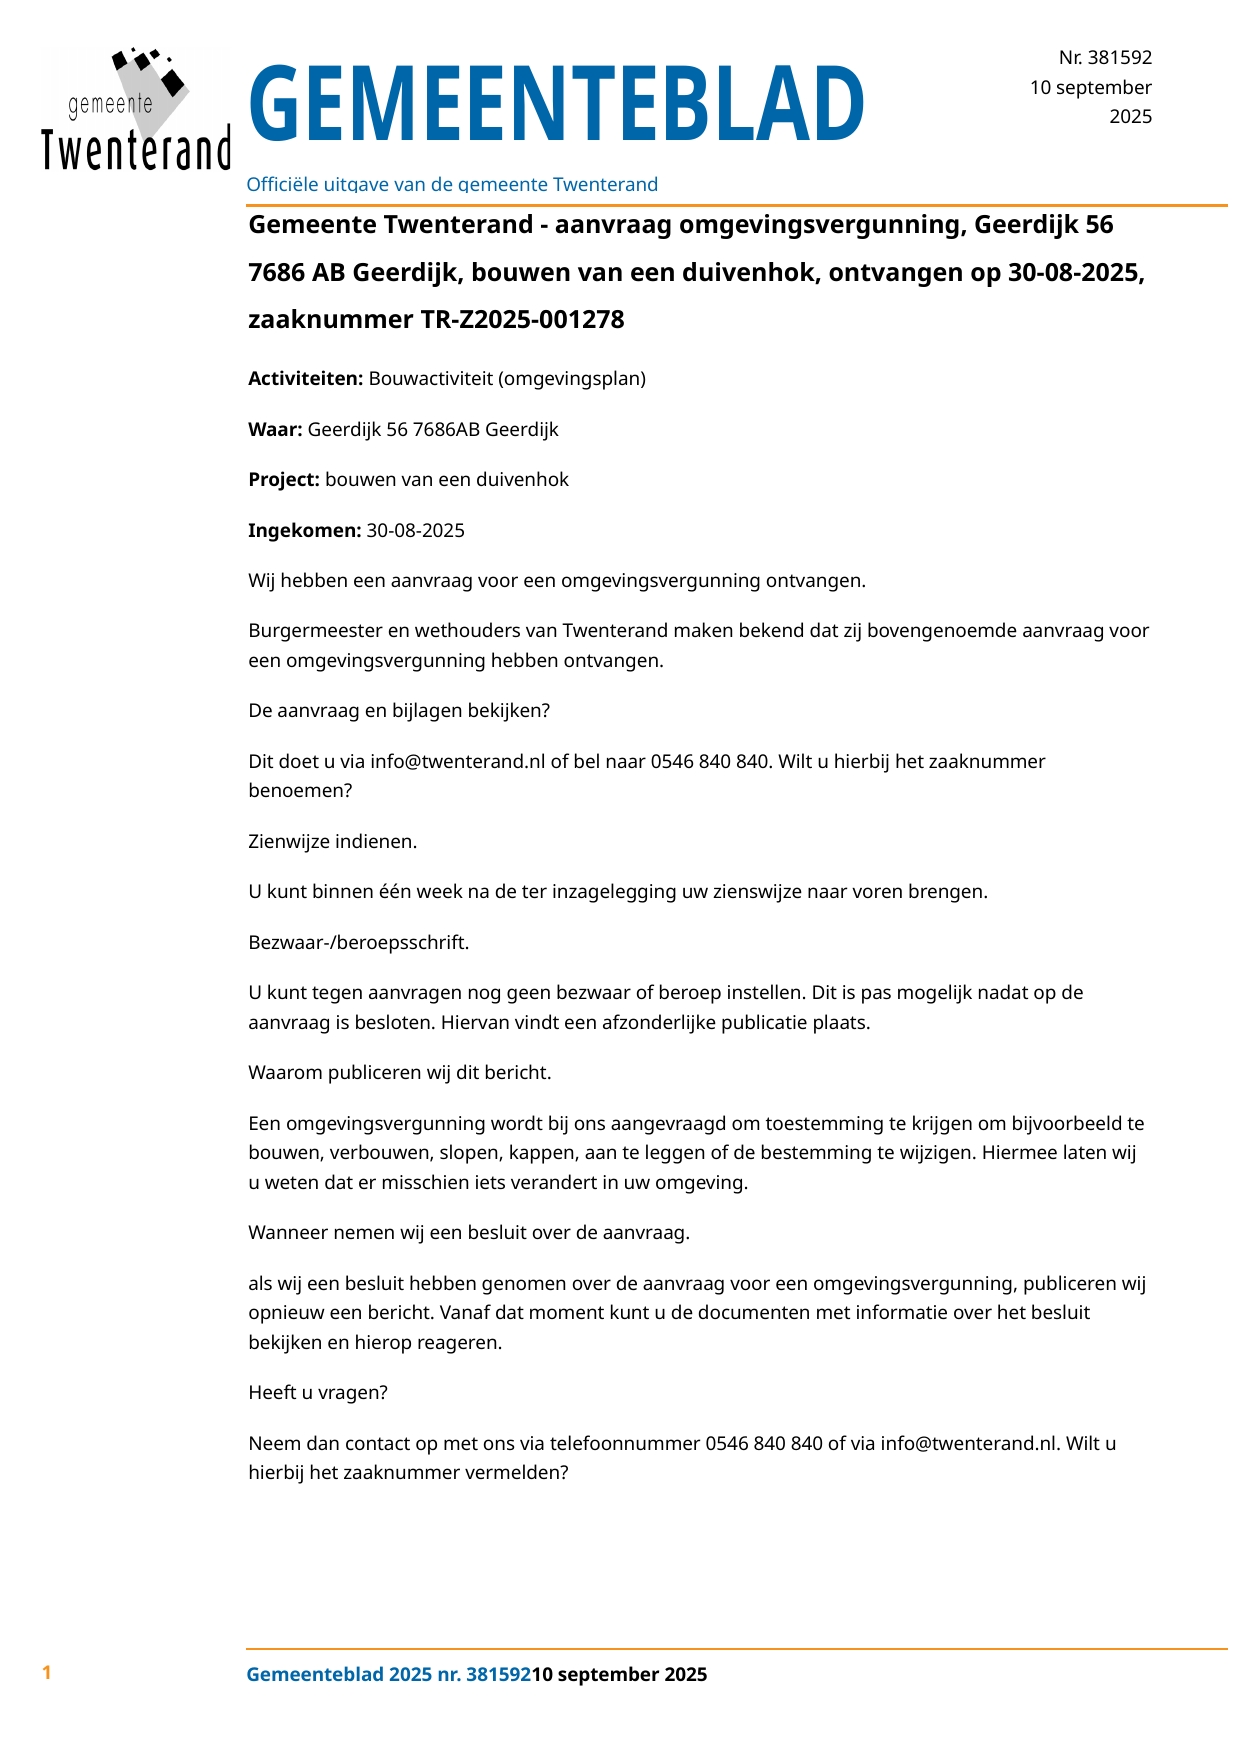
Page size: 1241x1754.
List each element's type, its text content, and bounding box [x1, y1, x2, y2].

text Ingekomen: 30-08-2025 [248, 517, 1152, 542]
text U kunt binnen één week na de ter inzagelegging uw zienswijze naar voren brengen. [248, 878, 1152, 904]
text Activiteiten: Bouwactiviteit (omgevingsplan) [248, 366, 1152, 391]
text Dit doet u via info@twenterand.nl of bel naar 0546 840 840. Wilt u hierbij het zaaknummer benoemen? [248, 748, 1152, 803]
text Zienwijze indienen. [248, 828, 1152, 854]
text als wij een besluit hebben genomen over de aanvraag voor een omgevingsvergunning, publiceren wij opnieuw een bericht. Vanaf dat moment kunt u de documenten met informatie over het besluit bekijken en hierop reageren. [248, 1270, 1152, 1354]
text Gemeente Twenterand - aanvraag omgevingsvergunning, Geerdijk 56 7686 AB Geerdijk, bouwen van een duivenhok, ontvangen op 30-08-2025, zaaknummer TR-Z2025-001278 [248, 207, 1152, 336]
text Project: bouwen van een duivenhok [248, 466, 1152, 492]
text Wij hebben een aanvraag voor een omgevingsvergunning ontvangen. [248, 567, 1152, 593]
text Bezwaar-/beroepsschrift. [248, 929, 1152, 954]
text Een omgevingsvergunning wordt bij ons aangevraagd om toestemming te krijgen om bijvoorbeeld te bouwen, verbouwen, slopen, kappen, aan te leggen of de bestemming te wijzigen. Hiermee laten wij u weten dat er misschien iets verandert in uw omgeving. [248, 1110, 1152, 1194]
text Burgermeester en wethouders van Twenterand maken bekend dat zij bovengenoemde aanvraag voor een omgevingsvergunning hebben ontvangen. [248, 618, 1152, 673]
text Waar: Geerdijk 56 7686AB Geerdijk [248, 416, 1152, 442]
text Waarom publiceren wij dit bericht. [248, 1059, 1152, 1085]
text U kunt tegen aanvragen nog geen bezwaar of beroep instellen. Dit is pas mogelijk nadat op de aanvraag is besloten. Hiervan vindt een afzonderlijke publicatie plaats. [248, 979, 1152, 1034]
text Heeft u vragen? [248, 1379, 1152, 1405]
picture [41, 47, 231, 172]
text De aanvraag en bijlagen bekijken? [248, 698, 1152, 723]
text Neem dan contact op met ons via telefoonnummer 0546 840 840 of via info@twenterand.nl. Wilt u hierbij het zaaknummer vermelden? [248, 1430, 1152, 1485]
text Wanneer nemen wij een besluit over de aanvraag. [248, 1219, 1152, 1245]
